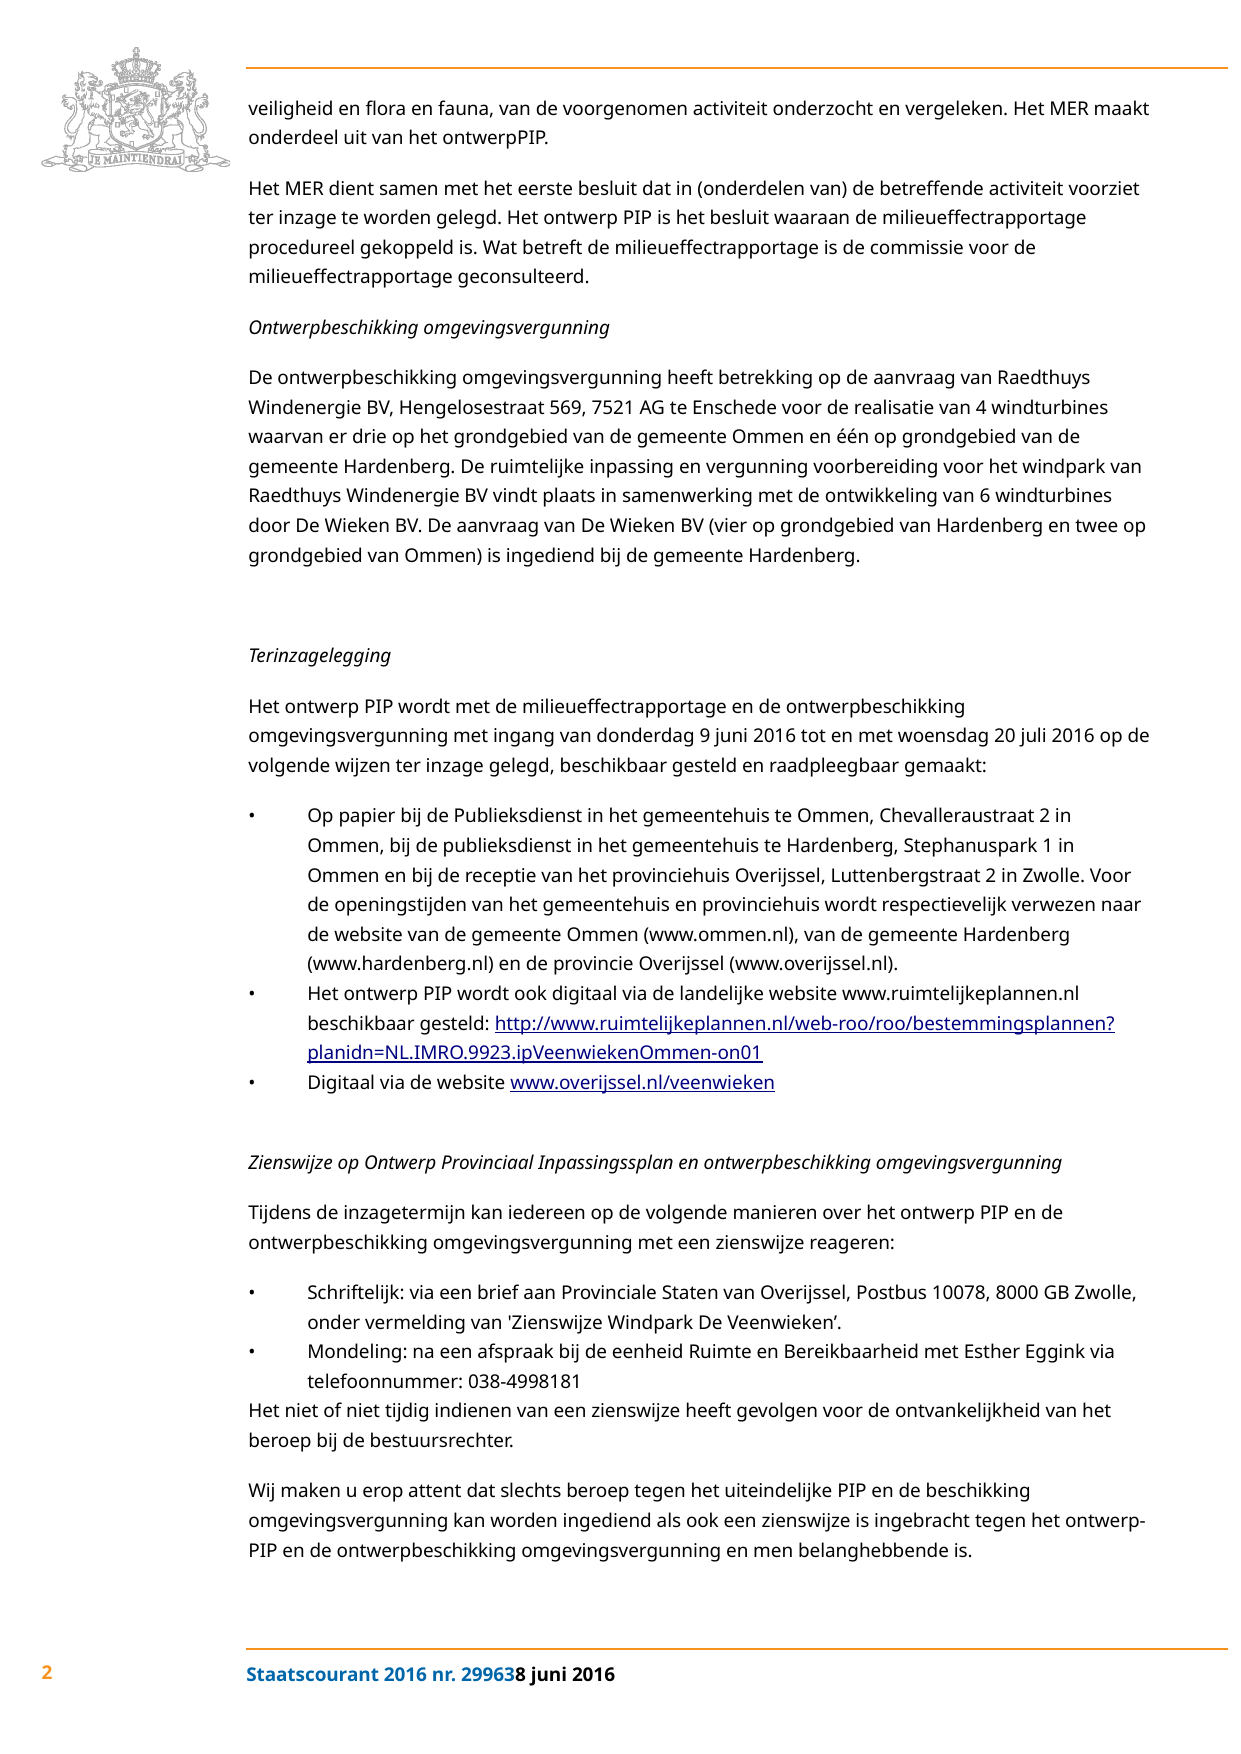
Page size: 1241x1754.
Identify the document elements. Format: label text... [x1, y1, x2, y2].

text Het niet of niet tijdig indienen van een zienswijze heeft gevolgen voor de ontvankelijkheid van het beroep bij de bestuursrechter. [248, 1398, 1152, 1453]
picture [41, 47, 231, 172]
text Het ontwerp PIP wordt met de milieueffectrapportage en de ontwerpbeschikking omgevingsvergunning met ingang van donderdag 9 juni 2016 tot en met woensdag 20 juli 2016 op de volgende wijzen ter inzage gelegd, beschikbaar gesteld en raadpleegbaar gemaakt: [248, 693, 1152, 778]
list Op papier bij de Publieksdienst in het gemeentehuis te Ommen, Chevalleraustraat 2 in Ommen, bij de publieksdienst in het gemeentehuis te Hardenberg, Stephanuspark 1 in Ommen en bij de receptie van het provinciehuis Overijssel, Luttenbergstraat 2 in Zwolle. Voor de openingstijden van het gemeentehuis en provinciehuis wordt respectievelijk verwezen naar de website van de gemeente Ommen (www.ommen.nl), van de gemeente Hardenberg (www.hardenberg.nl) en de provincie Overijssel (www.overijssel.nl). [248, 803, 1152, 976]
text veiligheid en flora en fauna, van de voorgenomen activiteit onderzocht en vergeleken. Het MER maakt onderdeel uit van het ontwerpPIP. [248, 95, 1152, 150]
text Terinzagelegging [248, 643, 1152, 668]
text Ontwerpbeschikking omgevingsvergunning [248, 314, 1152, 340]
text De ontwerpbeschikking omgevingsvergunning heeft betrekking op de aanvraag van Raedthuys Windenergie BV, Hengelosestraat 569, 7521 AG te Enschede voor de realisatie van 4 windturbines waarvan er drie op het grondgebied van de gemeente Ommen en één op grondgebied van de gemeente Hardenberg. De ruimtelijke inpassing en vergunning voorbereiding voor het windpark van Raedthuys Windenergie BV vindt plaats in samenwerking met de ontwikkeling van 6 windturbines door De Wieken BV. De aanvraag van De Wieken BV (vier op grondgebied van Hardenberg en twee op grondgebied van Ommen) is ingediend bij de gemeente Hardenberg. [248, 364, 1152, 568]
text Tijdens de inzagetermijn kan iedereen op de volgende manieren over het ontwerp PIP en de ontwerpbeschikking omgevingsvergunning met een zienswijze reageren: [248, 1199, 1152, 1255]
list Schriftelijk: via een brief aan Provinciale Staten van Overijssel, Postbus 10078, 8000 GB Zwolle, onder vermelding van 'Zienswijze Windpark De Veenwieken’. [248, 1279, 1152, 1335]
list Mondeling: na een afspraak bij de eenheid Ruimte en Bereikbaarheid met Esther Eggink via telefoonnummer: 038-4998181 [248, 1338, 1152, 1394]
text Zienswijze op Ontwerp Provinciaal Inpassingssplan en ontwerpbeschikking omgevingsvergunning [248, 1149, 1152, 1175]
list Het ontwerp PIP wordt ook digitaal via de landelijke website www.ruimtelijkeplannen.nl beschikbaar gesteld: http://www.ruimtelijkeplannen.nl/web-roo/roo/bestemmingsplannen?planidn=NL.IMRO.9923.ipVeenwiekenOmmen-on01 [248, 980, 1152, 1065]
text Het MER dient samen met het eerste besluit dat in (onderdelen van) de betreffende activiteit voorziet ter inzage te worden gelegd. Het ontwerp PIP is het besluit waaraan de milieueffectrapportage procedureel gekoppeld is. Wat betreft de milieueffectrapportage is de commissie voor de milieueffectrapportage geconsulteerd. [248, 175, 1152, 289]
text Wij maken u erop attent dat slechts beroep tegen het uiteindelijke PIP en de beschikking omgevingsvergunning kan worden ingediend als ook een zienswijze is ingebracht tegen het ontwerp-PIP en de ontwerpbeschikking omgevingsvergunning en men belanghebbende is. [248, 1478, 1152, 1563]
list Digitaal via de website www.overijssel.nl/veenwieken [248, 1069, 1152, 1095]
